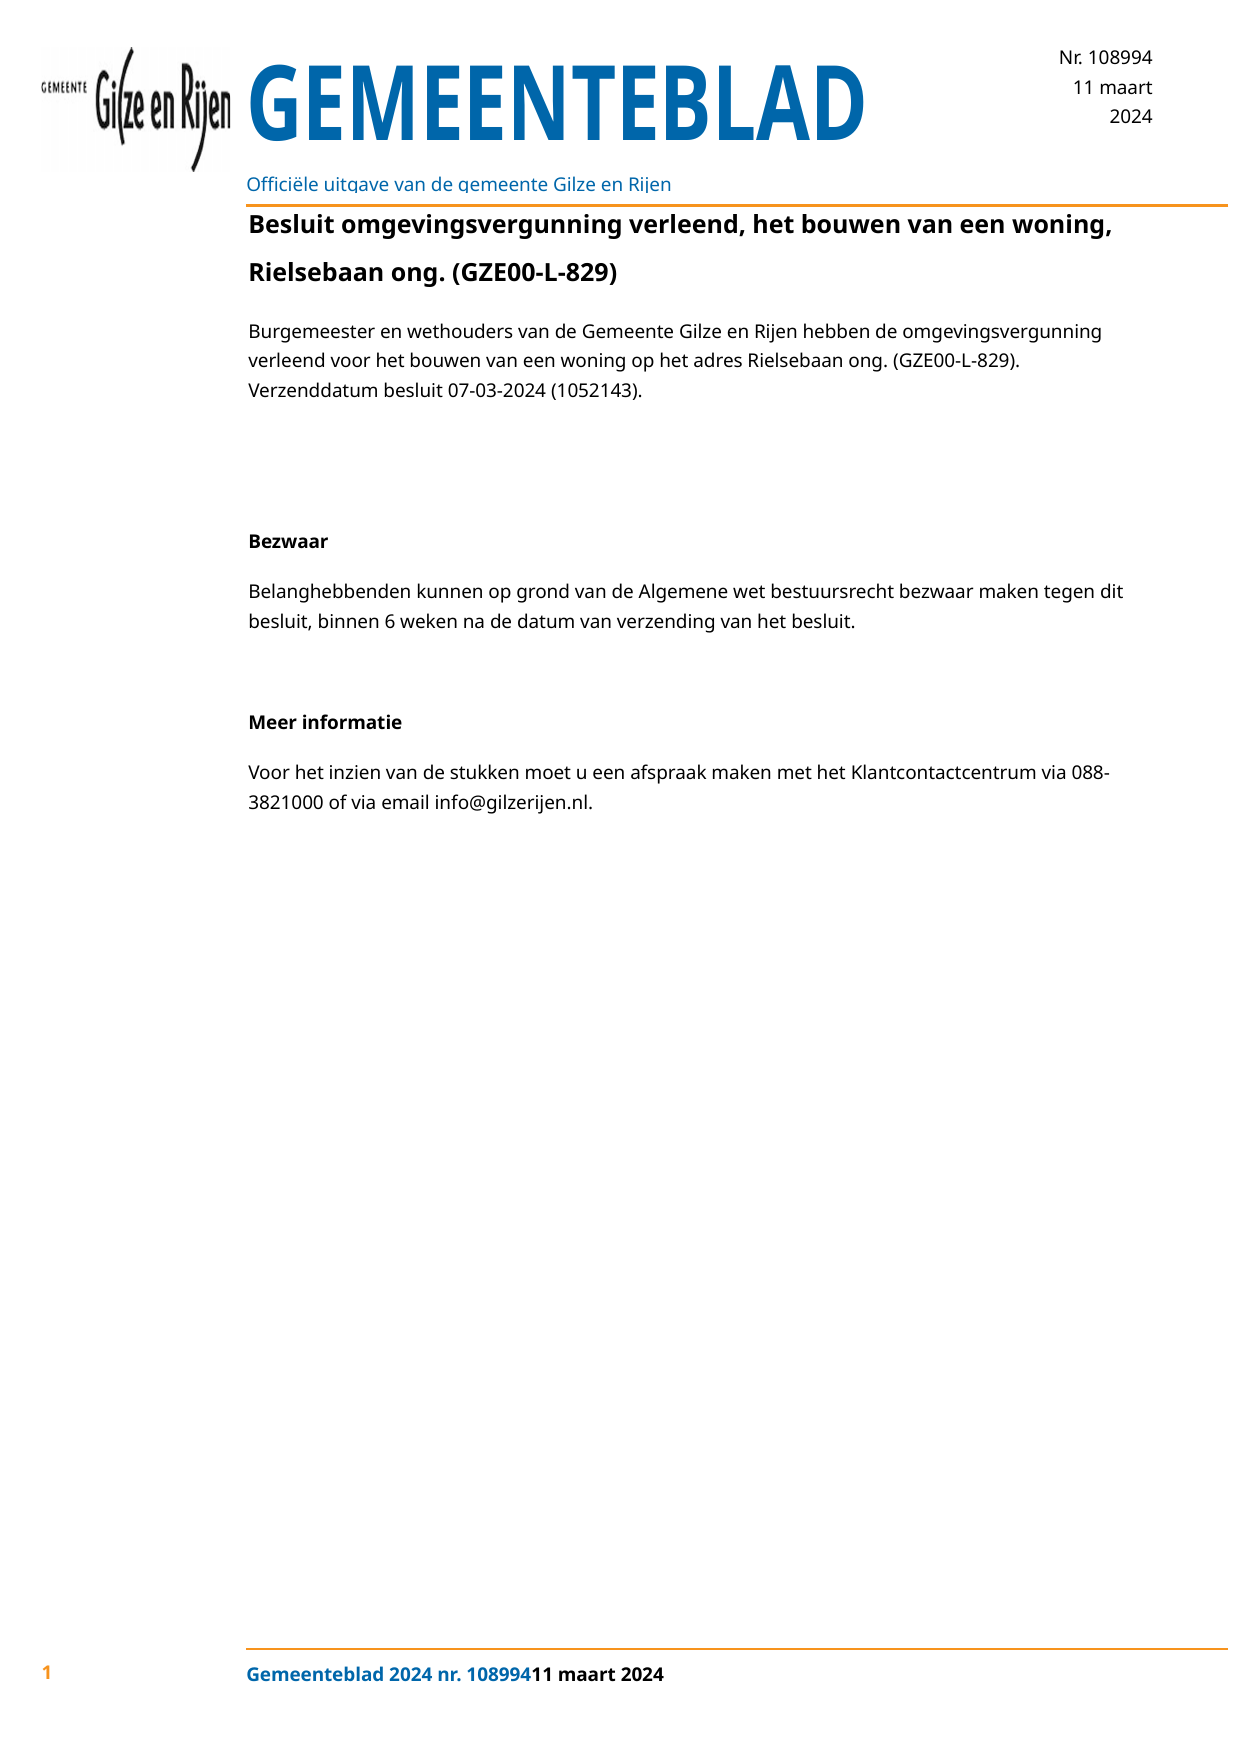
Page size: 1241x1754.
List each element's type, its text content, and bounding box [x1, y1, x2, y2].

text Voor het inzien van de stukken moet u een afspraak maken met het Klantcontactcentrum via 088-3821000 of via email info@gilzerijen.nl. [248, 759, 1152, 815]
text Besluit omgevingsvergunning verleend, het bouwen van een woning, Rielsebaan ong. (GZE00-L-829) [248, 207, 1152, 288]
text Meer informatie [248, 709, 1152, 735]
text Bezwaar [248, 528, 1152, 554]
picture [41, 47, 231, 172]
text Burgemeester en wethouders van de Gemeente Gilze en Rijen hebben de omgevingsvergunning verleend voor het bouwen van een woning op het adres Rielsebaan ong. (GZE00-L-829). Verzenddatum besluit 07-03-2024 (1052143). [248, 318, 1152, 403]
text Belanghebbenden kunnen op grond van de Algemene wet bestuursrecht bezwaar maken tegen dit besluit, binnen 6 weken na de datum van verzending van het besluit. [248, 579, 1152, 634]
